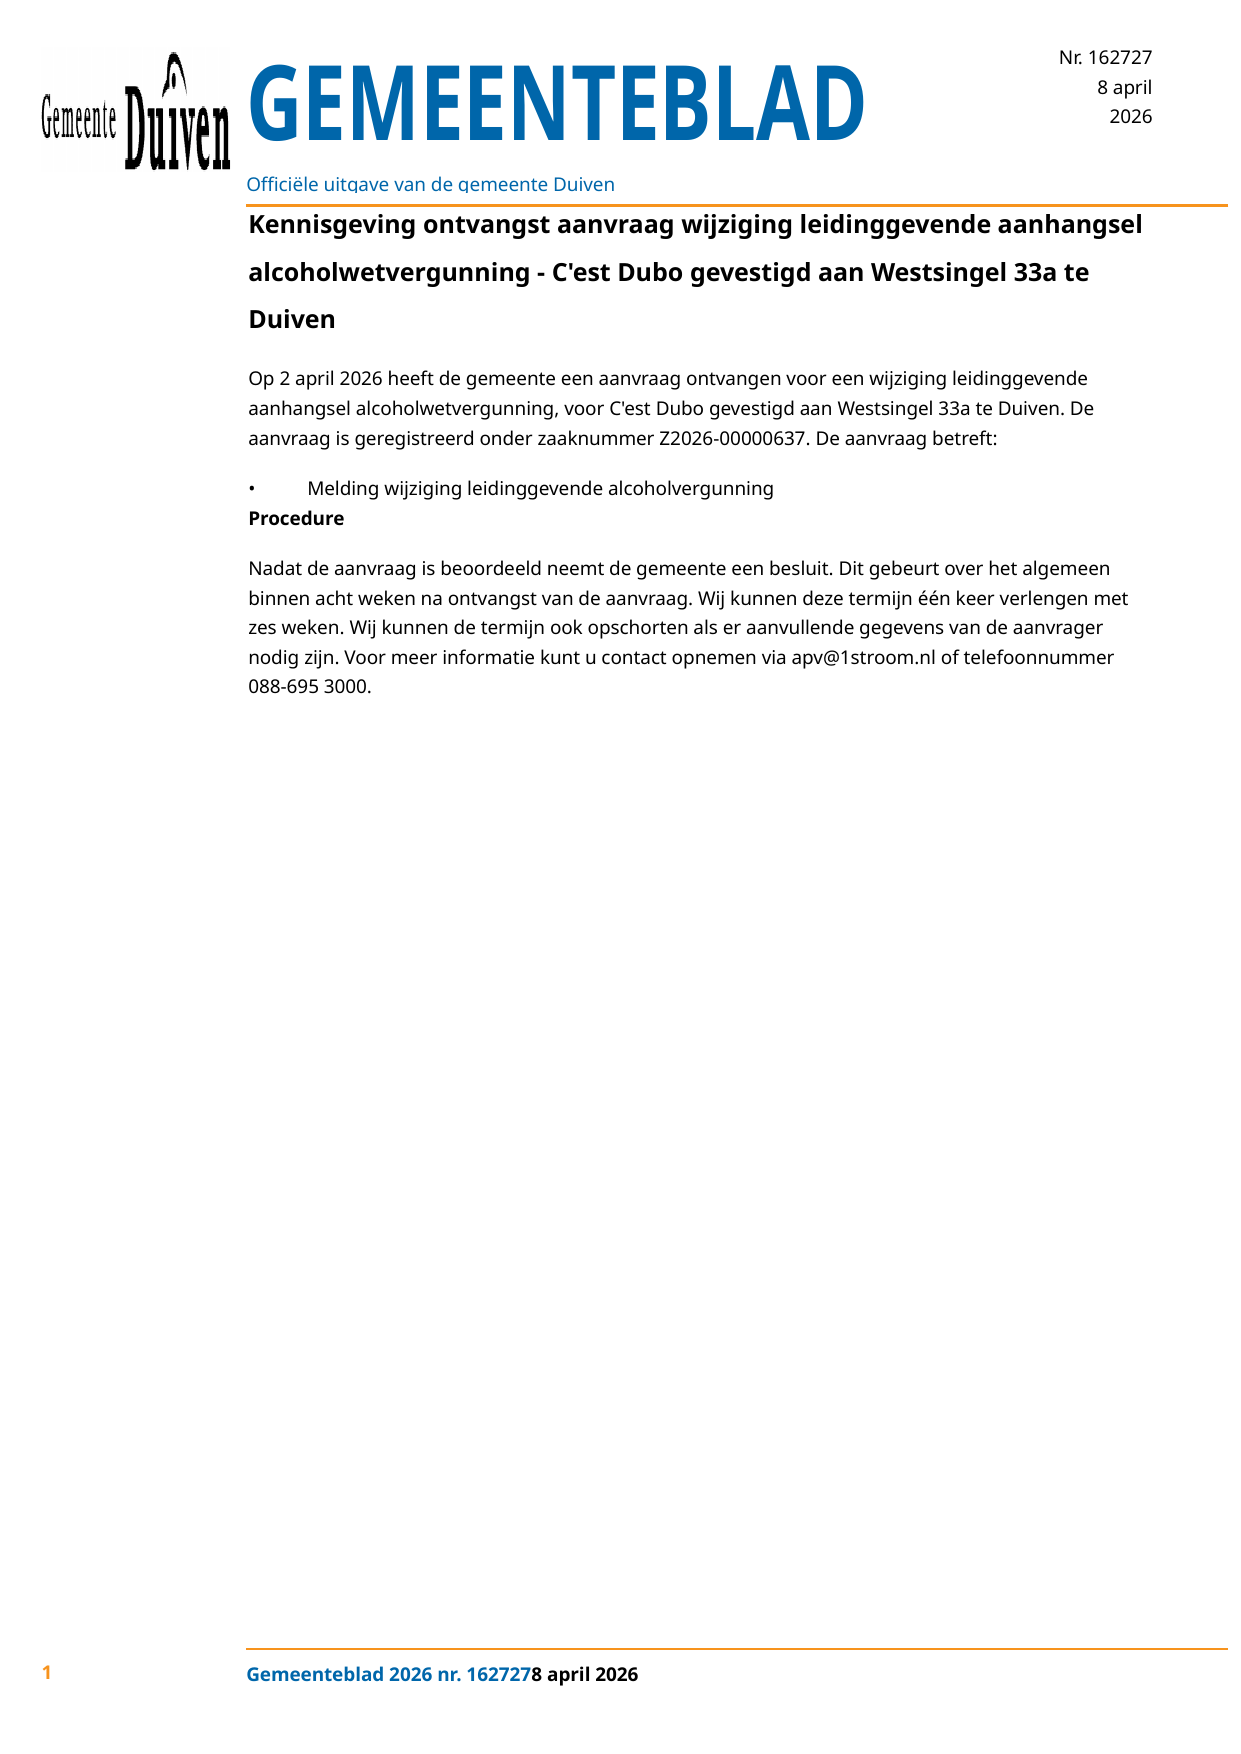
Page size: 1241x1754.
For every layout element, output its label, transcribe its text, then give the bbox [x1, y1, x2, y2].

picture [41, 47, 231, 172]
text Procedure [248, 505, 1152, 530]
text Kennisgeving ontvangst aanvraag wijziging leidinggevende aanhangsel alcoholwetvergunning - C'est Dubo gevestigd aan Westsingel 33a te Duiven [248, 207, 1152, 336]
text Op 2 april 2026 heeft de gemeente een aanvraag ontvangen voor een wijziging leidinggevende aanhangsel alcoholwetvergunning, voor C'est Dubo gevestigd aan Westsingel 33a te Duiven. De aanvraag is geregistreerd onder zaaknummer Z2026-00000637. De aanvraag betreft: [248, 366, 1152, 450]
text Nadat de aanvraag is beoordeeld neemt de gemeente een besluit. Dit gebeurt over het algemeen binnen acht weken na ontvangst van de aanvraag. Wij kunnen deze termijn één keer verlengen met zes weken. Wij kunnen de termijn ook opschorten als er aanvullende gegevens van de aanvrager nodig zijn. Voor meer informatie kunt u contact opnemen via apv@1stroom.nl of telefoonnummer 088-695 3000. [248, 555, 1152, 699]
list Melding wijziging leidinggevende alcoholvergunning [248, 475, 1152, 501]
